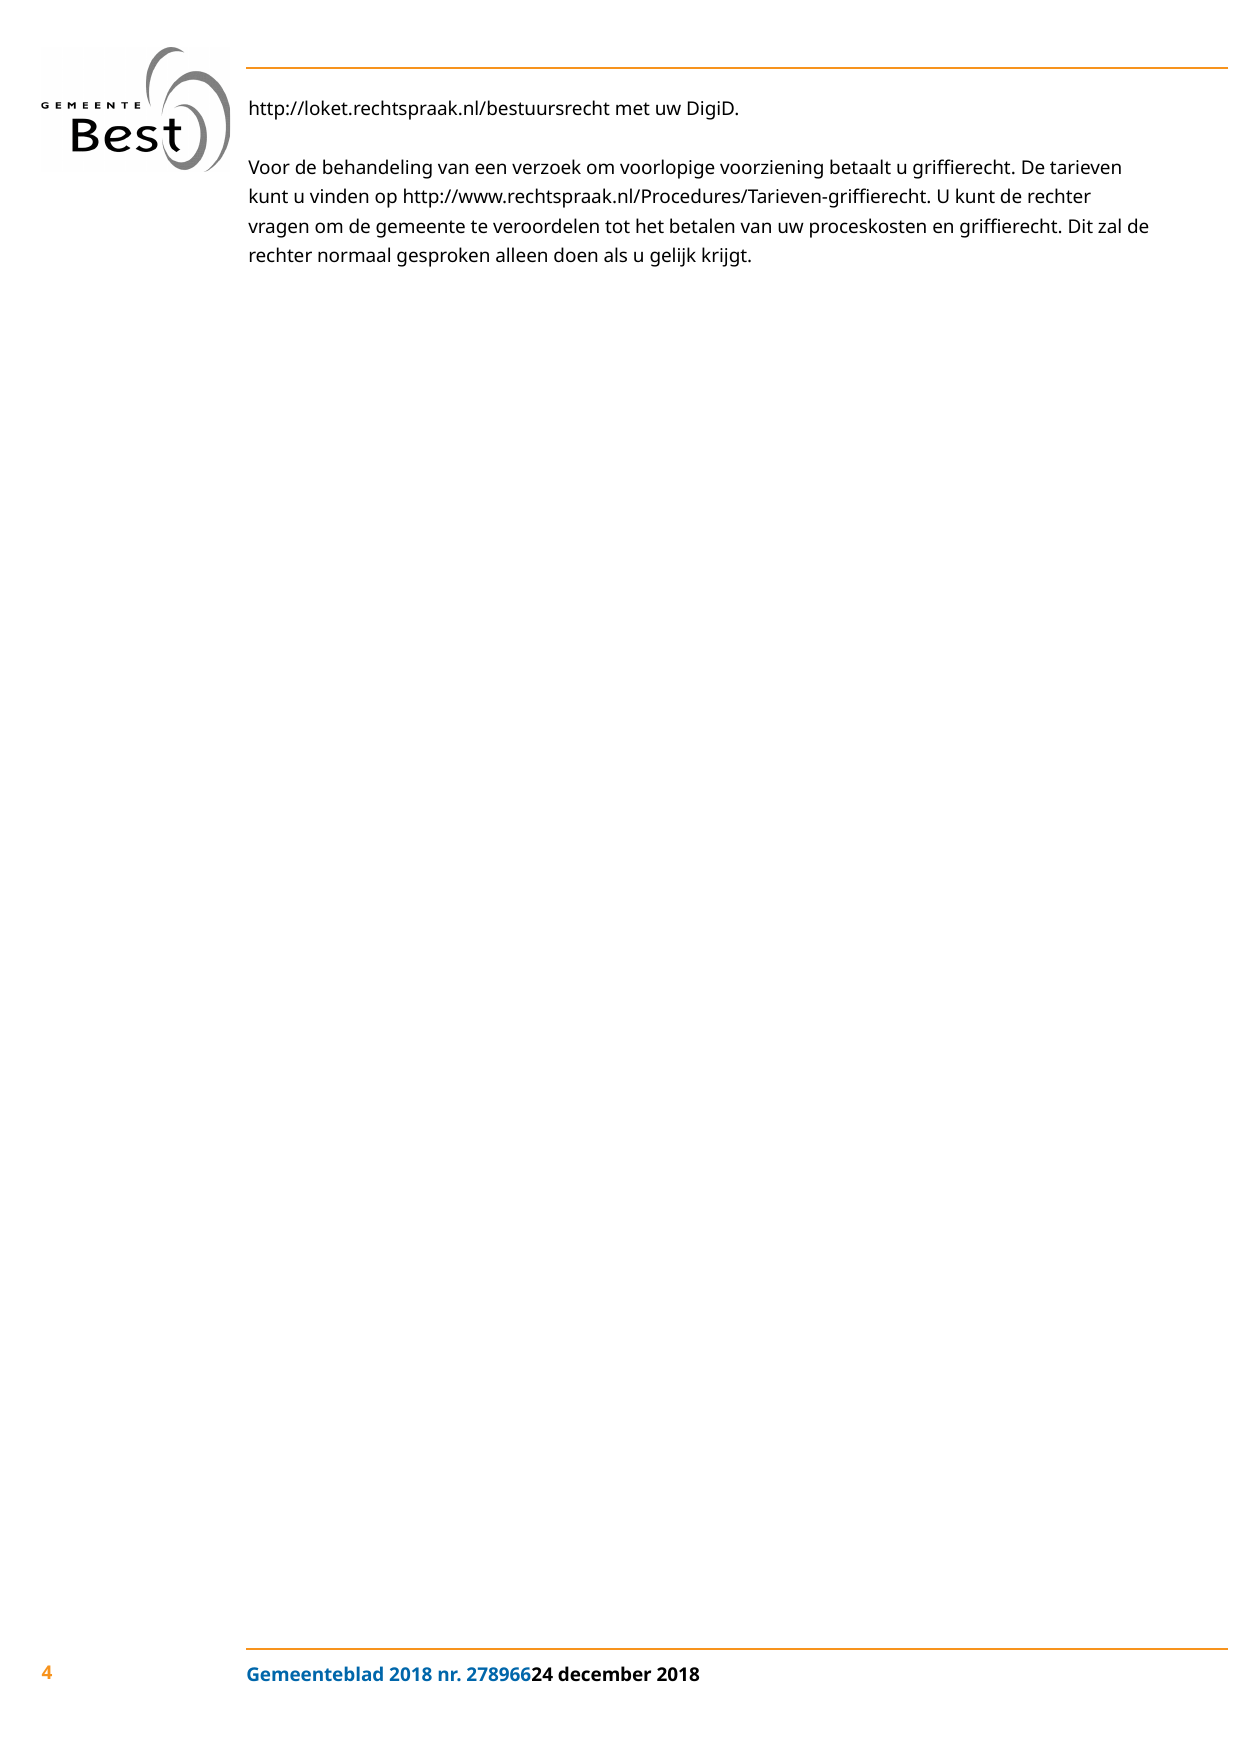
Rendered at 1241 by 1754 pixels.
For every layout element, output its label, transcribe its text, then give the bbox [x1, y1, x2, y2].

picture [41, 47, 231, 172]
text http://loket.rechtspraak.nl/bestuursrecht met uw DigiD. [248, 95, 1152, 121]
text Voor de behandeling van een verzoek om voorlopige voorziening betaalt u griffierecht. De tarieven kunt u vinden op http://www.rechtspraak.nl/Procedures/Tarieven-griffierecht. U kunt de rechter vragen om de gemeente te veroordelen tot het betalen van uw proceskosten en griffierecht. Dit zal de rechter normaal gesproken alleen doen als u gelijk krijgt. [248, 154, 1152, 268]
